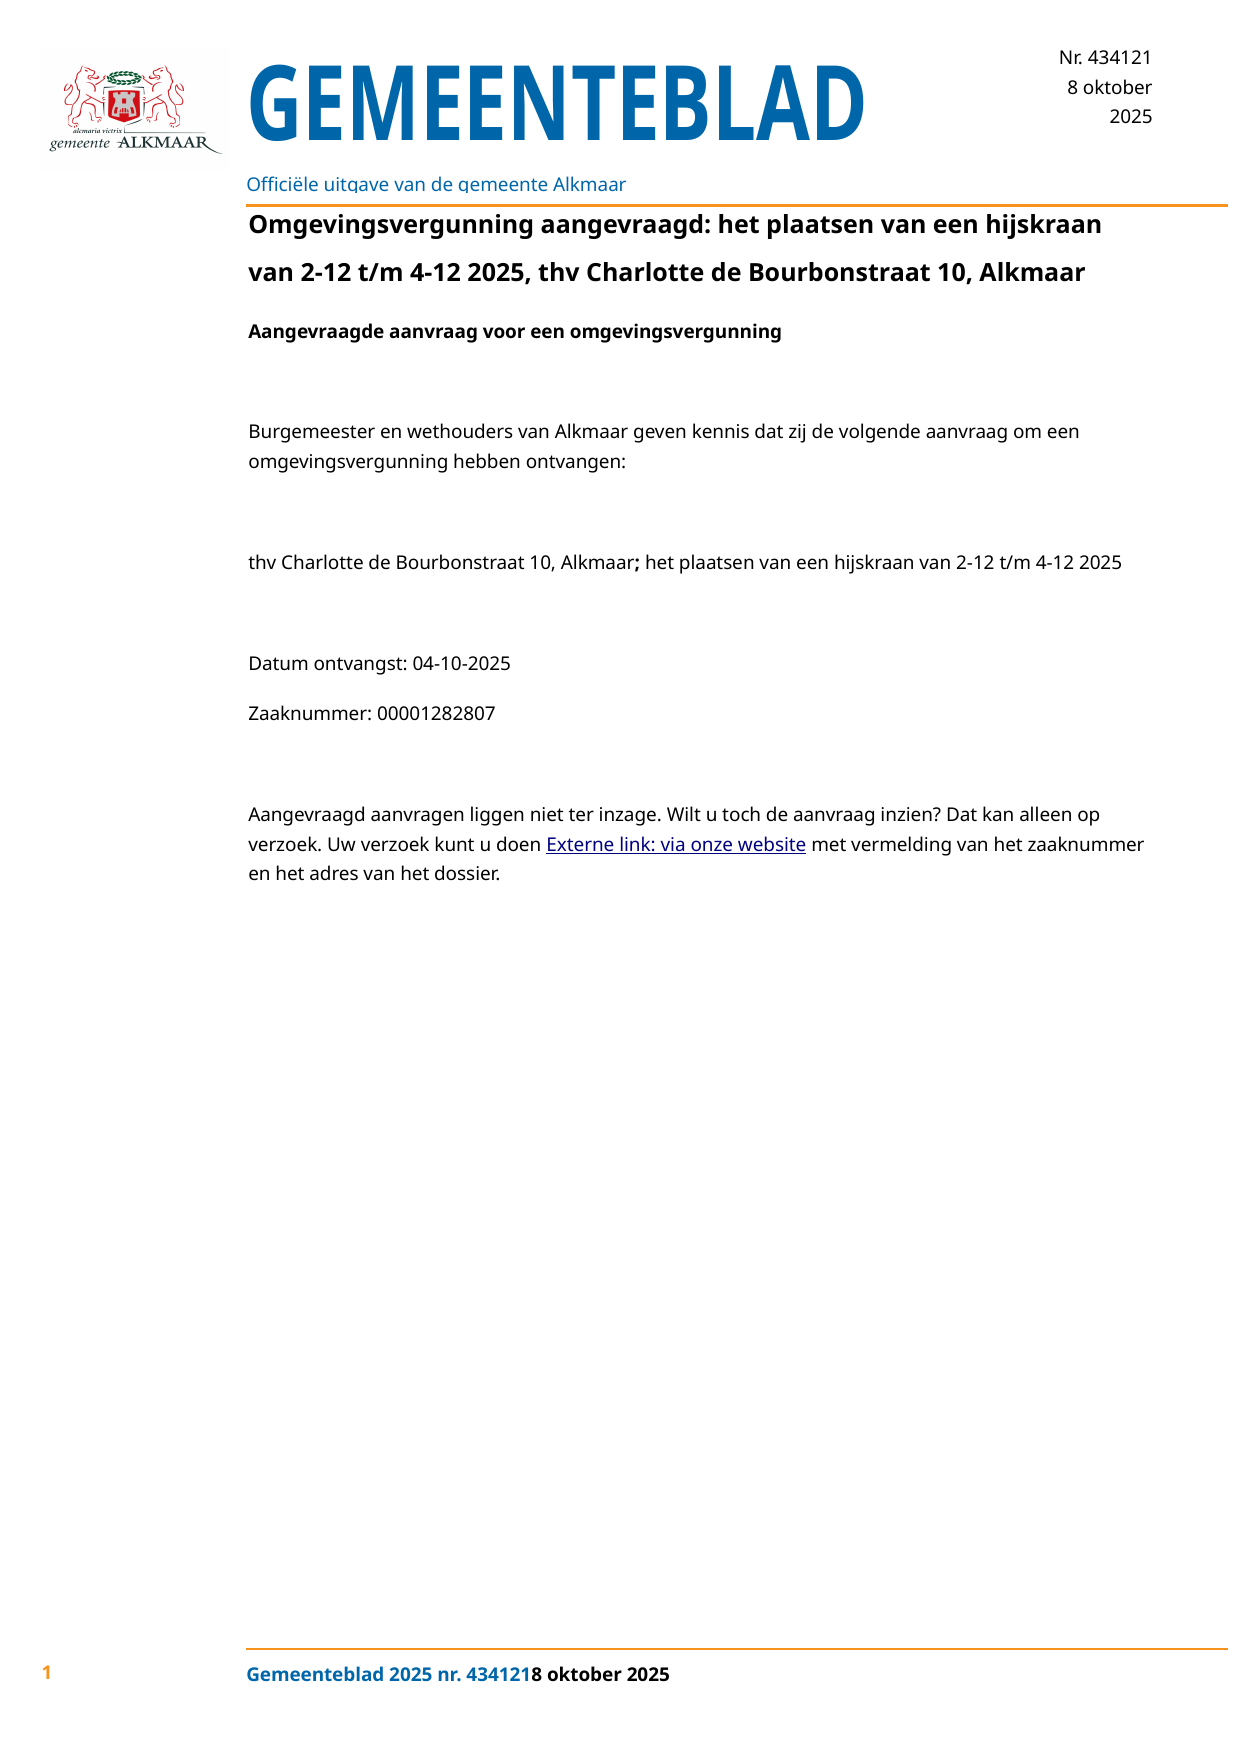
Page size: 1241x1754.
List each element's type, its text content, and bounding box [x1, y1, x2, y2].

text Burgemeester en wethouders van Alkmaar geven kennis dat zij de volgende aanvraag om een omgevingsvergunning hebben ontvangen: [248, 419, 1152, 474]
picture [41, 47, 231, 172]
text Zaaknummer: 00001282807 [248, 700, 1152, 726]
text Datum ontvangst: 04-10-2025 [248, 650, 1152, 676]
text Omgevingsvergunning aangevraagd: het plaatsen van een hijskraan van 2-12 t/m 4-12 2025, thv Charlotte de Bourbonstraat 10, Alkmaar [248, 207, 1152, 288]
text thv Charlotte de Bourbonstraat 10, Alkmaar; het plaatsen van een hijskraan van 2-12 t/m 4-12 2025 [248, 549, 1152, 575]
text Aangevraagd aanvragen liggen niet ter inzage. Wilt u toch de aanvraag inzien? Dat kan alleen op verzoek. Uw verzoek kunt u doen Externe link: via onze website met vermelding van het zaaknummer en het adres van het dossier. [248, 801, 1152, 886]
text Aangevraagde aanvraag voor een omgevingsvergunning [248, 318, 1152, 344]
